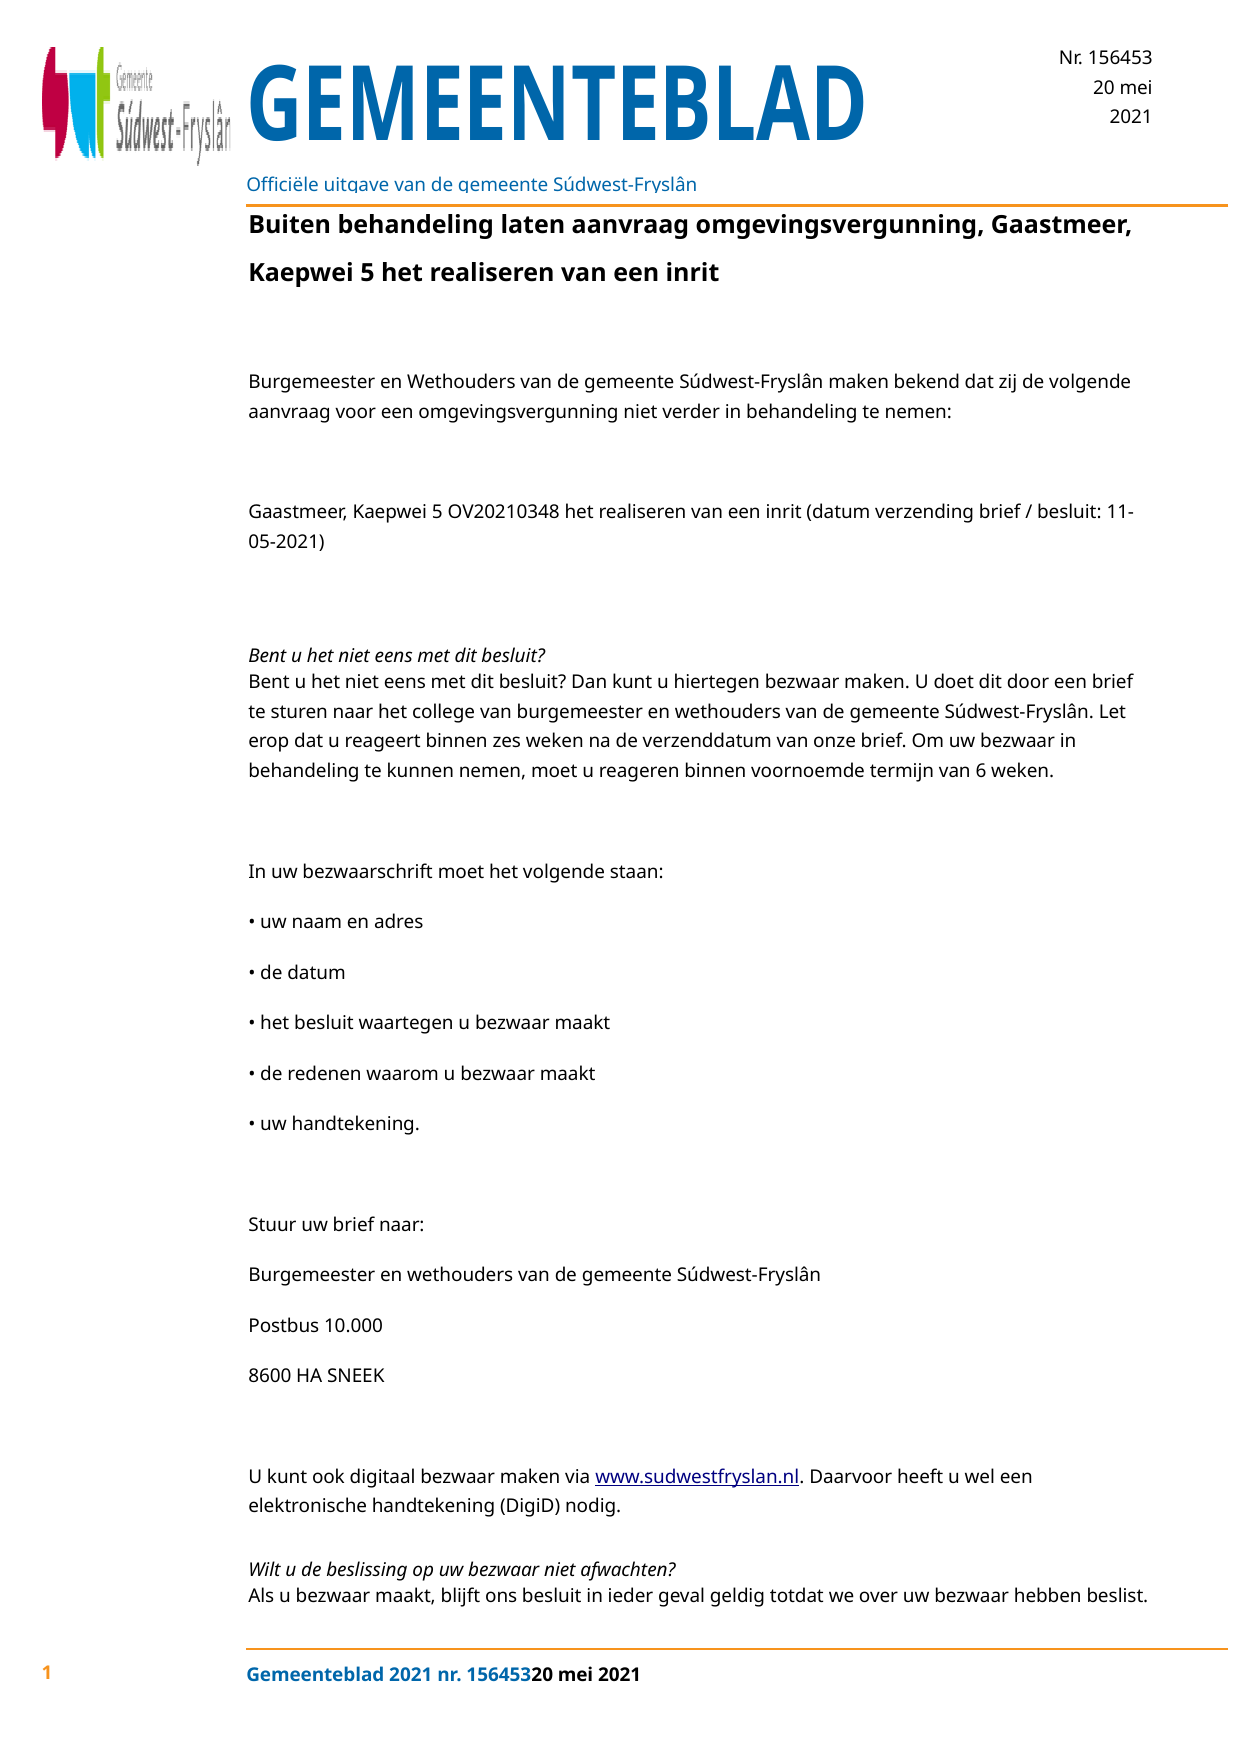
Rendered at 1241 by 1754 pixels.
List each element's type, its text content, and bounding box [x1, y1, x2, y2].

text Stuur uw brief naar: [248, 1211, 1152, 1237]
text • uw handtekening. [248, 1110, 1152, 1136]
text 8600 HA SNEEK [248, 1362, 1152, 1388]
text In uw bezwaarschrift moet het volgende staan: [248, 858, 1152, 884]
text Buiten behandeling laten aanvraag omgevingsvergunning, Gaastmeer, Kaepwei 5 het realiseren van een inrit [248, 207, 1152, 288]
text U kunt ook digitaal bezwaar maken via www.sudwestfryslan.nl. Daarvoor heeft u wel een elektronische handtekening (DigiD) nodig. [248, 1463, 1152, 1518]
text • de redenen waarom u bezwaar maakt [248, 1060, 1152, 1085]
text Burgemeester en wethouders van de gemeente Súdwest-Fryslân [248, 1261, 1152, 1287]
text • het besluit waartegen u bezwaar maakt [248, 1009, 1152, 1035]
text Bent u het niet eens met dit besluit? [248, 643, 1152, 668]
text Postbus 10.000 [248, 1312, 1152, 1337]
text Gaastmeer, Kaepwei 5 OV20210348 het realiseren van een inrit (datum verzending brief / besluit: 11-05-2021) [248, 499, 1152, 554]
text Wilt u de beslissing op uw bezwaar niet afwachten? [248, 1557, 1152, 1582]
text Burgemeester en Wethouders van de gemeente Súdwest-Fryslân maken bekend dat zij de volgende aanvraag voor een omgevingsvergunning niet verder in behandeling te nemen: [248, 368, 1152, 424]
text • uw naam en adres [248, 908, 1152, 934]
text • de datum [248, 959, 1152, 984]
text Als u bezwaar maakt, blijft ons besluit in ieder geval geldig totdat we over uw bezwaar hebben beslist. [248, 1582, 1152, 1608]
text Bent u het niet eens met dit besluit? Dan kunt u hiertegen bezwaar maken. U doet dit door een brief te sturen naar het college van burgemeester en wethouders van de gemeente Súdwest-Fryslân. Let erop dat u reageert binnen zes weken na de verzenddatum van onze brief. Om uw bezwaar in behandeling te kunnen nemen, moet u reageren binnen voornoemde termijn van 6 weken. [248, 668, 1152, 783]
picture [41, 47, 231, 172]
